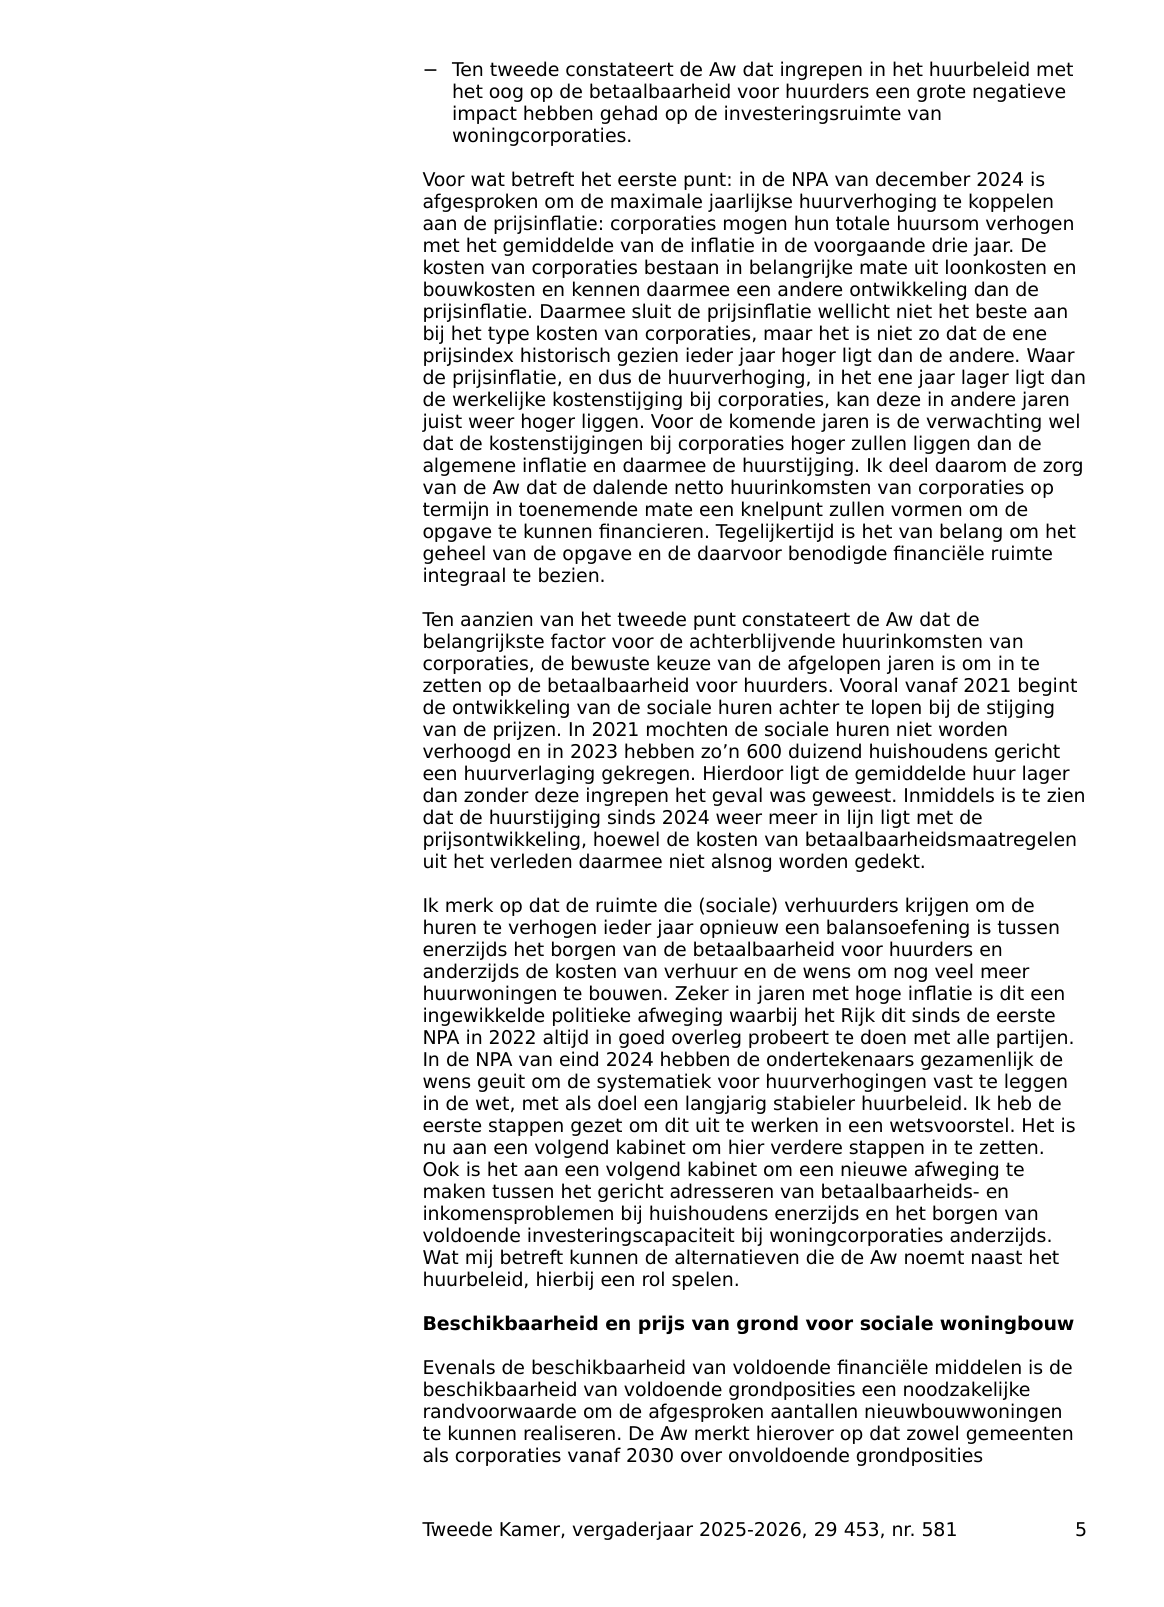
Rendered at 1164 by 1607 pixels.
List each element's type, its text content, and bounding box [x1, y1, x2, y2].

text Evenals de beschikbaarheid van voldoende financiële middelen is de beschikbaarheid van voldoende grondposities een noodzakelijke randvoorwaarde om de afgesproken aantallen nieuwbouwwoningen te kunnen realiseren. De Aw merkt hierover op dat zowel gemeenten als corporaties vanaf 2030 over onvoldoende grondposities [422, 1357, 1087, 1467]
text − Ten tweede constateert de Aw dat ingrepen in het huurbeleid met het oog op de betaalbaarheid voor huurders een grote negatieve impact hebben gehad op de investeringsruimte van woningcorporaties. [422, 59, 1087, 147]
text Voor wat betreft het eerste punt: in de NPA van december 2024 is afgesproken om de maximale jaarlijkse huurverhoging te koppelen aan de prijsinflatie: corporaties mogen hun totale huursom verhogen met het gemiddelde van de inflatie in de voorgaande drie jaar. De kosten van corporaties bestaan in belangrijke mate uit loonkosten en bouwkosten en kennen daarmee een andere ontwikkeling dan de prijsinflatie. Daarmee sluit de prijsinflatie wellicht niet het beste aan bij het type kosten van corporaties, maar het is niet zo dat de ene prijsindex historisch gezien ieder jaar hoger ligt dan de andere. Waar de prijsinflatie, en dus de huurverhoging, in het ene jaar lager ligt dan de werkelijke kostenstijging bij corporaties, kan deze in andere jaren juist weer hoger liggen. Voor de komende jaren is de verwachting wel dat de kostenstijgingen bij corporaties hoger zullen liggen dan de algemene inflatie en daarmee de huurstijging. Ik deel daarom de zorg van de Aw dat de dalende netto huurinkomsten van corporaties op termijn in toenemende mate een knelpunt zullen vormen om de opgave te kunnen financieren. Tegelijkertijd is het van belang om het geheel van de opgave en de daarvoor benodigde financiële ruimte integraal te bezien. [422, 169, 1087, 587]
text Ten aanzien van het tweede punt constateert de Aw dat de belangrijkste factor voor de achterblijvende huurinkomsten van corporaties, de bewuste keuze van de afgelopen jaren is om in te zetten op de betaalbaarheid voor huurders. Vooral vanaf 2021 begint de ontwikkeling van de sociale huren achter te lopen bij de stijging van de prijzen. In 2021 mochten de sociale huren niet worden verhoogd en in 2023 hebben zo’n 600 duizend huishoudens gericht een huurverlaging gekregen. Hierdoor ligt de gemiddelde huur lager dan zonder deze ingrepen het geval was geweest. Inmiddels is te zien dat de huurstijging sinds 2024 weer meer in lijn ligt met de prijsontwikkeling, hoewel de kosten van betaalbaarheidsmaatregelen uit het verleden daarmee niet alsnog worden gedekt. [422, 609, 1087, 873]
text Ik merk op dat de ruimte die (sociale) verhuurders krijgen om de huren te verhogen ieder jaar opnieuw een balansoefening is tussen enerzijds het borgen van de betaalbaarheid voor huurders en anderzijds de kosten van verhuur en de wens om nog veel meer huurwoningen te bouwen. Zeker in jaren met hoge inflatie is dit een ingewikkelde politieke afweging waarbij het Rijk dit sinds de eerste NPA in 2022 altijd in goed overleg probeert te doen met alle partijen. In de NPA van eind 2024 hebben de ondertekenaars gezamenlijk de wens geuit om de systematiek voor huurverhogingen vast te leggen in de wet, met als doel een langjarig stabieler huurbeleid. Ik heb de eerste stappen gezet om dit uit te werken in een wetsvoorstel. Het is nu aan een volgend kabinet om hier verdere stappen in te zetten. Ook is het aan een volgend kabinet om een nieuwe afweging te maken tussen het gericht adresseren van betaalbaarheids- en inkomensproblemen bij huishoudens enerzijds en het borgen van voldoende investeringscapaciteit bij woningcorporaties anderzijds. Wat mij betreft kunnen de alternatieven die de Aw noemt naast het huurbeleid, hierbij een rol spelen. [422, 895, 1087, 1291]
subtitle Beschikbaarheid en prijs van grond voor sociale woningbouw [422, 1313, 1087, 1335]
